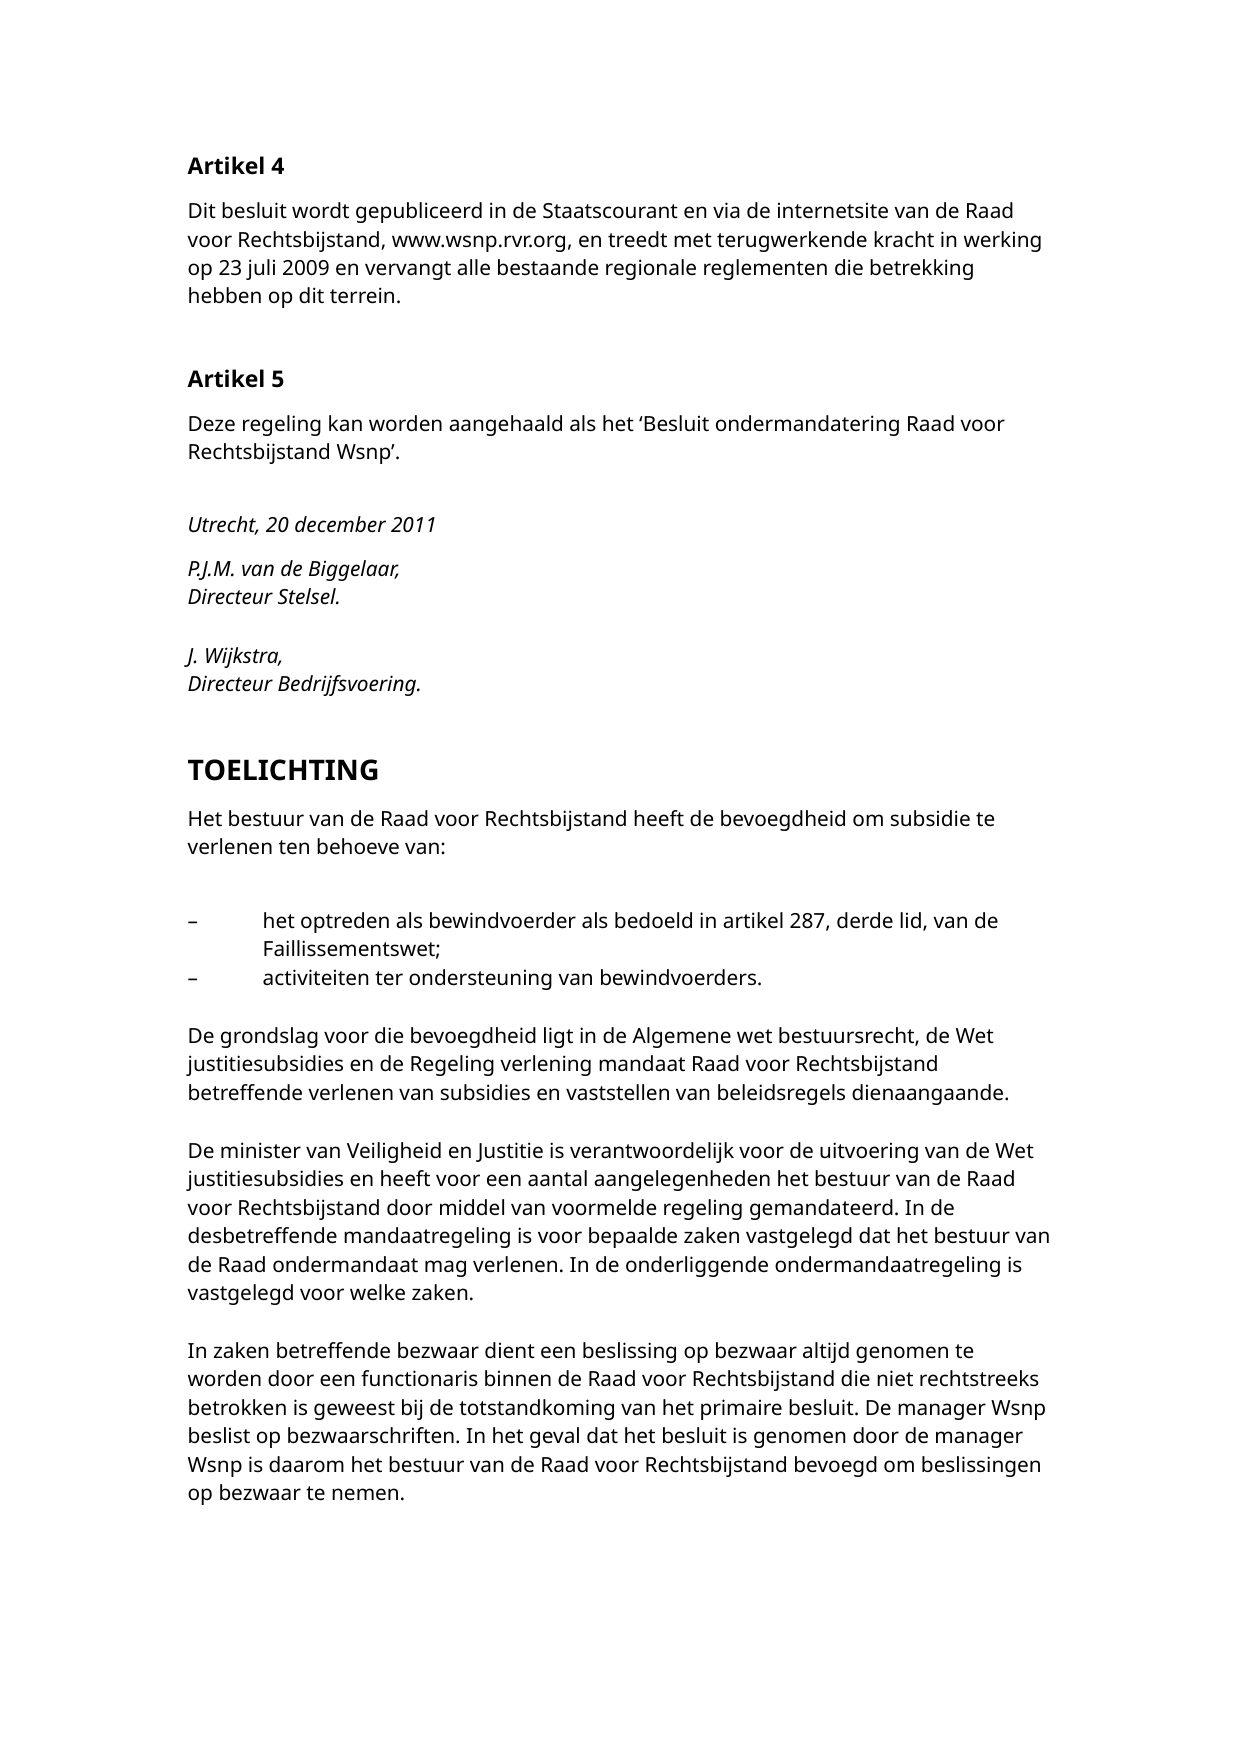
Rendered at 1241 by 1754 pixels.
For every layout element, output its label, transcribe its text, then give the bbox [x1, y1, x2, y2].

text Utrecht, 20 december 2011 [187, 511, 1053, 539]
text J. Wijkstra, [187, 641, 1053, 669]
subtitle Artikel 5 [187, 362, 1053, 394]
subtitle TOELICHTING [187, 750, 1053, 789]
text Directeur Stelsel. [187, 582, 1053, 611]
list activiteiten ter ondersteuning van bewindvoerders. [187, 963, 1053, 991]
text Deze regeling kan worden aangehaald als het ‘Besluit ondermandatering Raad voor Rechtsbijstand Wsnp’. [187, 409, 1053, 466]
text P.J.M. van de Biggelaar, [187, 554, 1053, 582]
subtitle Artikel 4 [187, 150, 1053, 181]
text Directeur Bedrijfsvoering. [187, 669, 1053, 698]
text Dit besluit wordt gepubliceerd in de Staatscourant en via de internetsite van de Raad voor Rechtsbijstand, www.wsnp.rvr.org, en treedt met terugwerkende kracht in werking op 23 juli 2009 en vervangt alle bestaande regionale reglementen die betrekking hebben op dit terrein. [187, 196, 1053, 310]
list het optreden als bewindvoerder als bedoeld in artikel 287, derde lid, van de Faillissementswet; [187, 906, 1053, 963]
text In zaken betreffende bezwaar dient een beslissing op bezwaar altijd genomen te worden door een functionaris binnen de Raad voor Rechtsbijstand die niet rechtstreeks betrokken is geweest bij de totstandkoming van het primaire besluit. De manager Wsnp beslist op bezwaarschriften. In het geval dat het besluit is genomen door de manager Wsnp is daarom het bestuur van de Raad voor Rechtsbijstand bevoegd om beslissingen op bezwaar te nemen. [187, 1336, 1053, 1507]
text Het bestuur van de Raad voor Rechtsbijstand heeft de bevoegdheid om subsidie te verlenen ten behoeve van: [187, 804, 1053, 861]
text De grondslag voor die bevoegdheid ligt in de Algemene wet bestuursrecht, de Wet justitiesubsidies en de Regeling verlening mandaat Raad voor Rechtsbijstand betreffende verlenen van subsidies en vaststellen van beleidsregels dienaangaande. [187, 1021, 1053, 1106]
text De minister van Veiligheid en Justitie is verantwoordelijk voor de uitvoering van de Wet justitiesubsidies en heeft voor een aantal aangelegenheden het bestuur van de Raad voor Rechtsbijstand door middel van voormelde regeling gemandateerd. In de desbetreffende mandaatregeling is voor bepaalde zaken vastgelegd dat het bestuur van de Raad ondermandaat mag verlenen. In de onderliggende ondermandaatregeling is vastgelegd voor welke zaken. [187, 1136, 1053, 1307]
